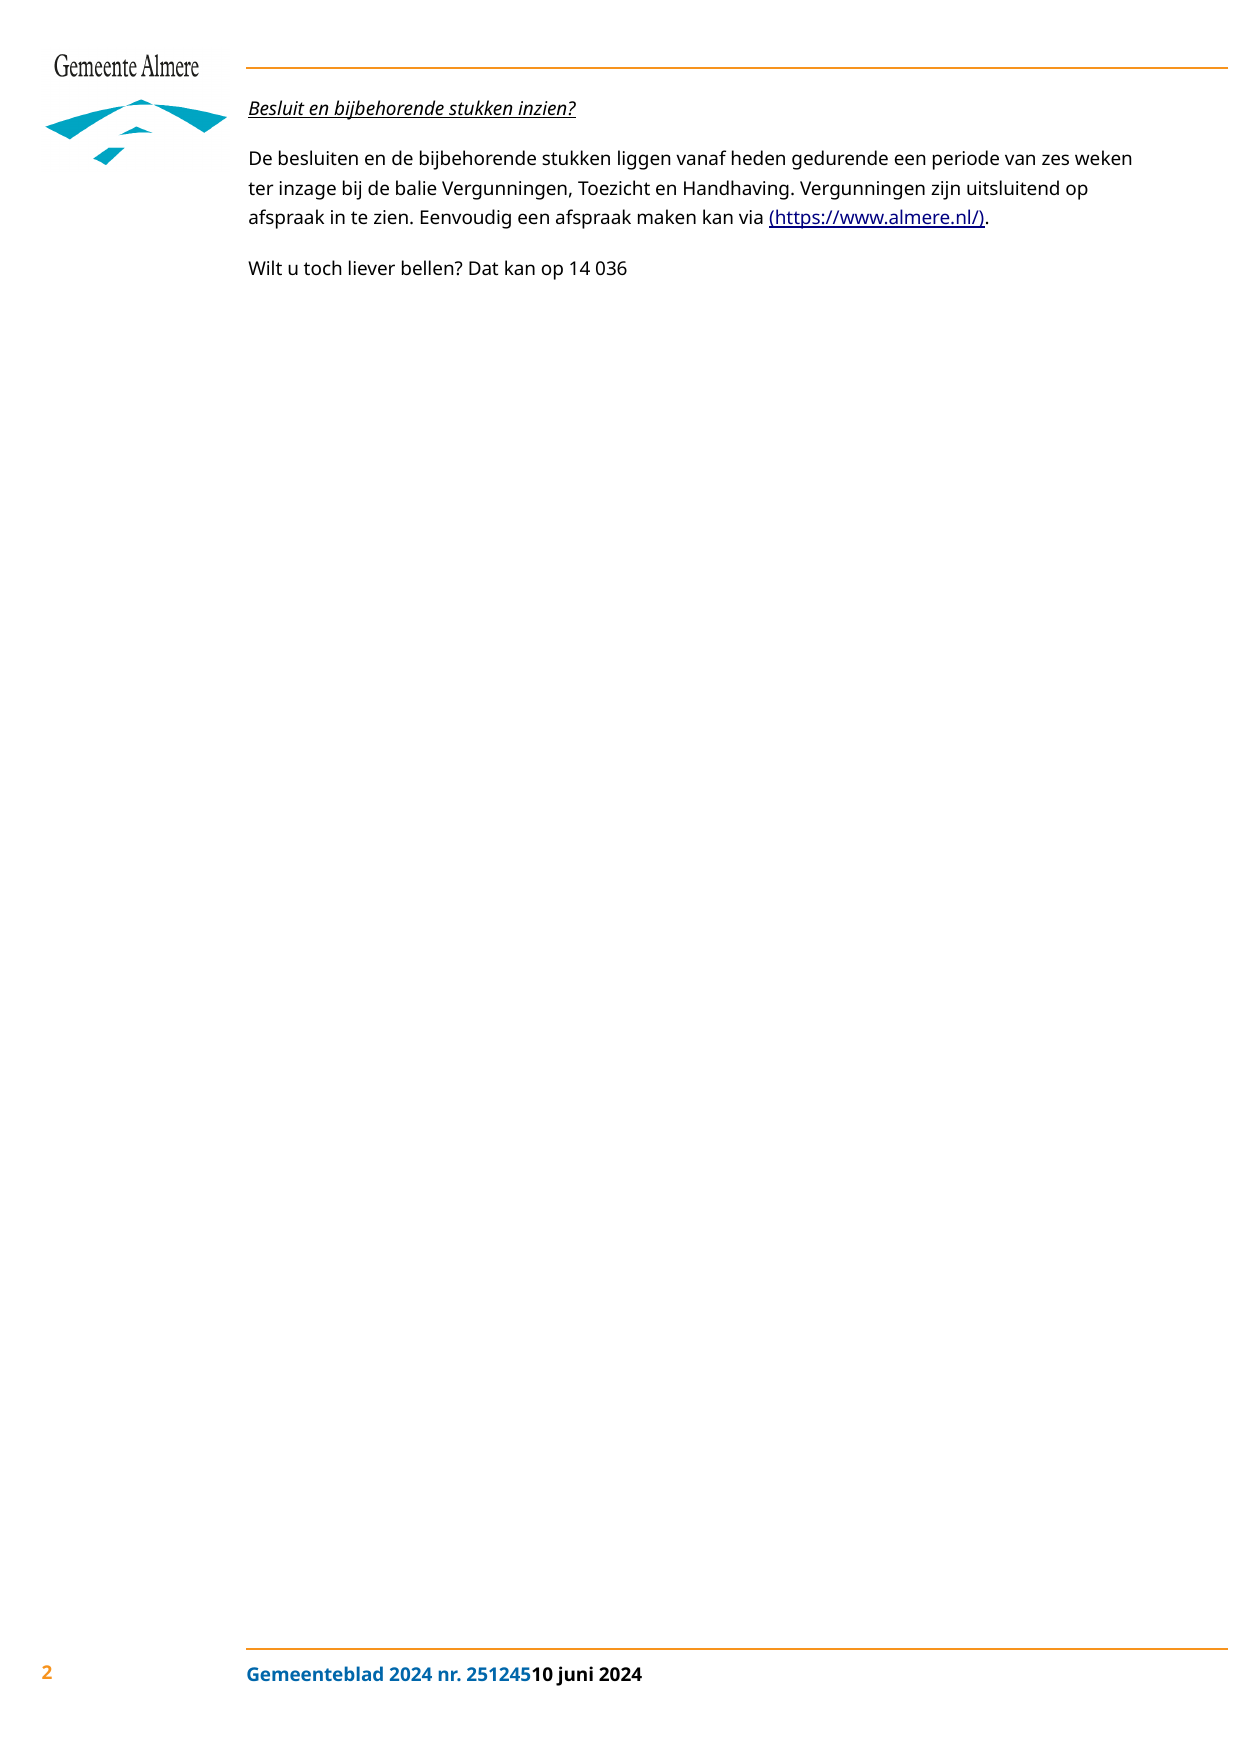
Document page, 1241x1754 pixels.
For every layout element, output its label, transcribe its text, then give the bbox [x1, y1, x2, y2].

text Besluit en bijbehorende stukken inzien? [248, 95, 1152, 121]
text De besluiten en de bijbehorende stukken liggen vanaf heden gedurende een periode van zes weken ter inzage bij de balie Vergunningen, Toezicht en Handhaving. Vergunningen zijn uitsluitend op afspraak in te zien. Eenvoudig een afspraak maken kan via (https://www.almere.nl/). [248, 145, 1152, 230]
picture [41, 47, 231, 172]
text Wilt u toch liever bellen? Dat kan op 14 036 [248, 255, 1152, 281]
